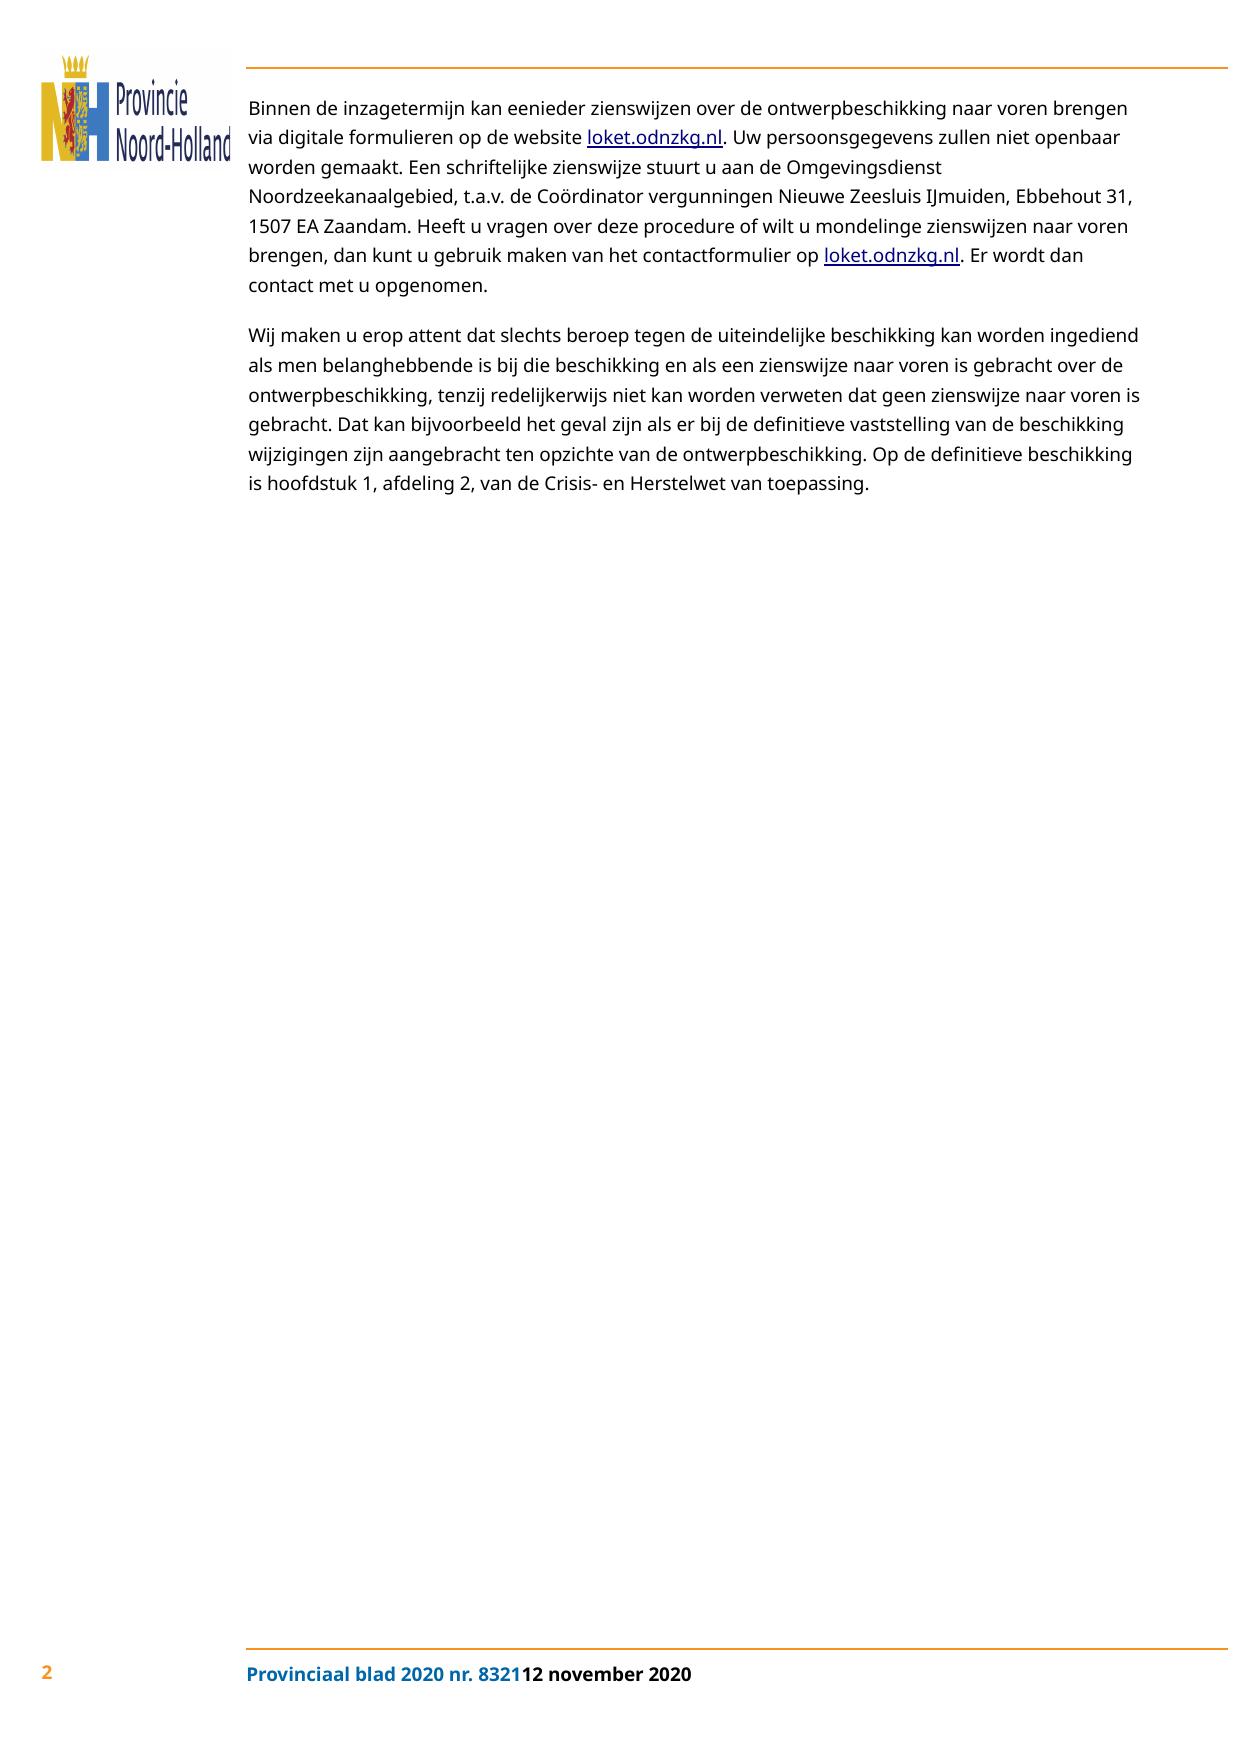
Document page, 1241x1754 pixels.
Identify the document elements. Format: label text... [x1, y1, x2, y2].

picture [41, 47, 231, 172]
text Binnen de inzagetermijn kan eenieder zienswijzen over de ontwerpbeschikking naar voren brengen via digitale formulieren op de website loket.odnzkg.nl. Uw persoonsgegevens zullen niet openbaar worden gemaakt. Een schriftelijke zienswijze stuurt u aan de Omgevingsdienst Noordzeekanaalgebied, t.a.v. de Coördinator vergunningen Nieuwe Zeesluis IJmuiden, Ebbehout 31, 1507 EA Zaandam. Heeft u vragen over deze procedure of wilt u mondelinge zienswijzen naar voren brengen, dan kunt u gebruik maken van het contactformulier op loket.odnzkg.nl. Er wordt dan contact met u opgenomen. [248, 95, 1152, 298]
text Wij maken u erop attent dat slechts beroep tegen de uiteindelijke beschikking kan worden ingediend als men belanghebbende is bij die beschikking en als een zienswijze naar voren is gebracht over de ontwerpbeschikking, tenzij redelijkerwijs niet kan worden verweten dat geen zienswijze naar voren is gebracht. Dat kan bijvoorbeeld het geval zijn als er bij de definitieve vaststelling van de beschikking wijzigingen zijn aangebracht ten opzichte van de ontwerpbeschikking. Op de definitieve beschikking is hoofdstuk 1, afdeling 2, van de Crisis- en Herstelwet van toepassing. [248, 323, 1152, 496]
